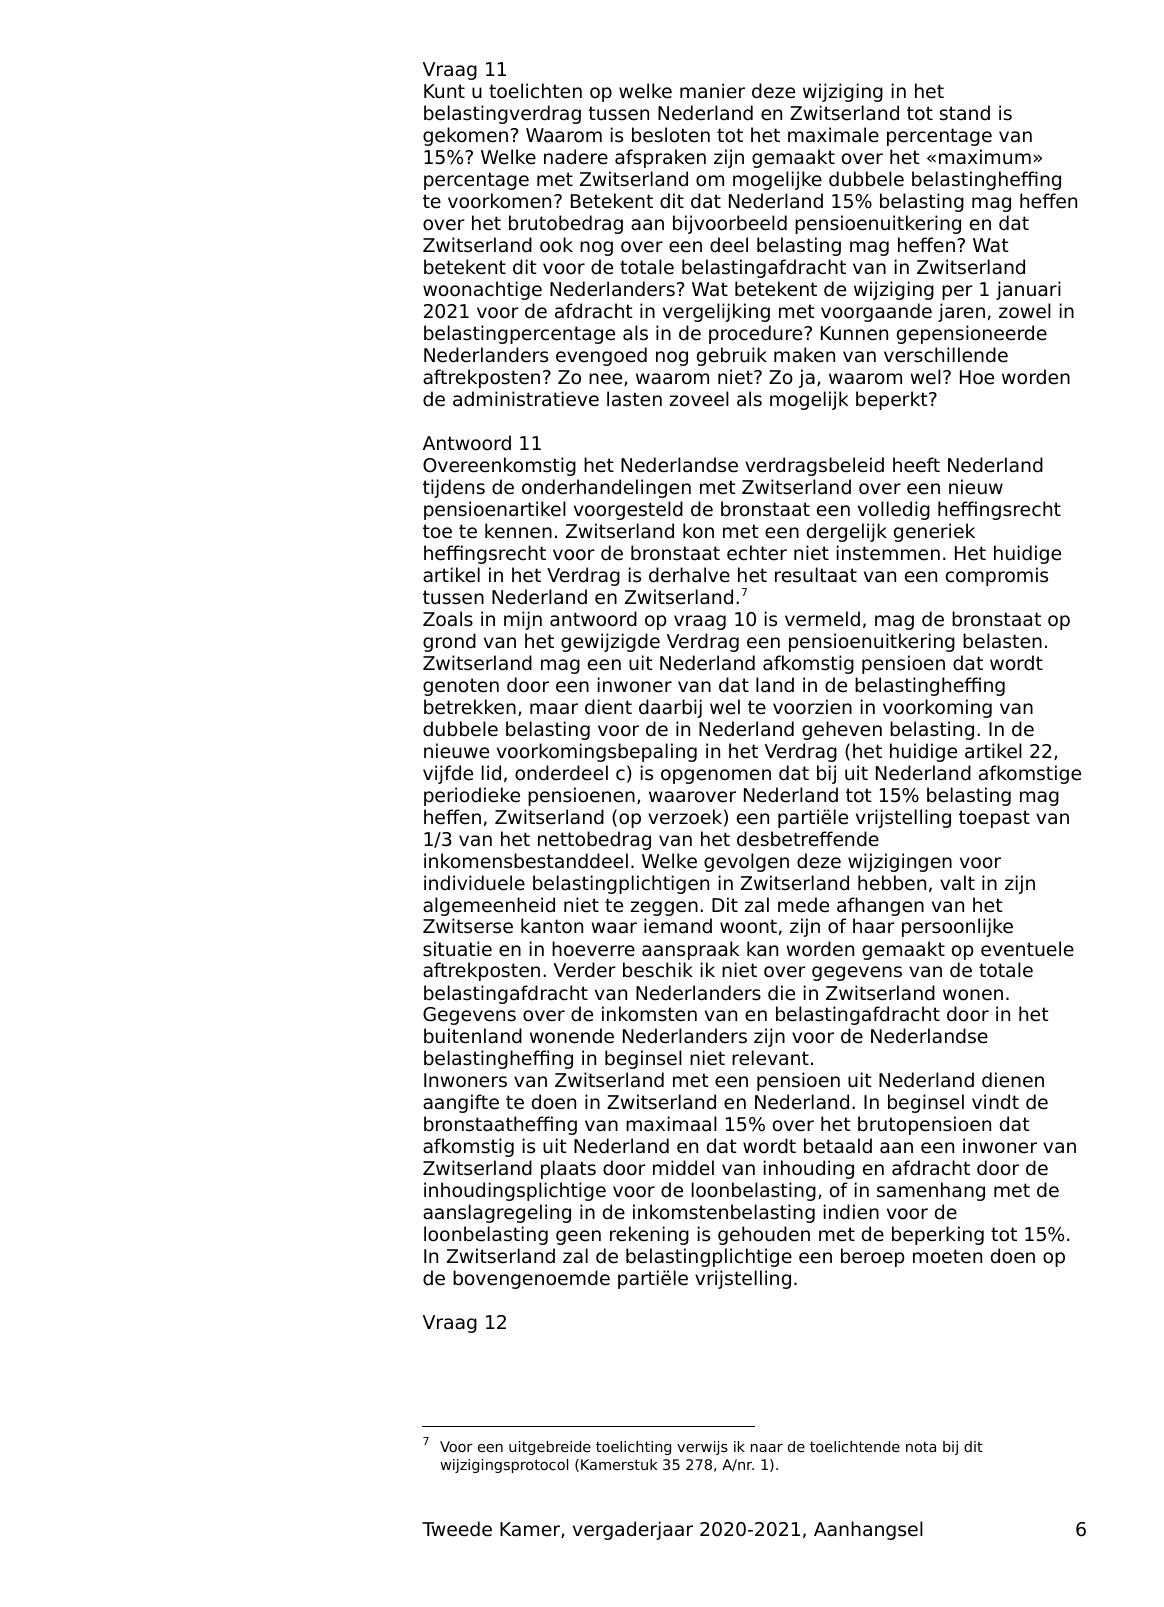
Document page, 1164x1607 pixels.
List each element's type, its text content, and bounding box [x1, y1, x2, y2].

text Zoals in mijn antwoord op vraag 10 is vermeld, mag de bronstaat op grond van het gewijzigde Verdrag een pensioenuitkering belasten. Zwitserland mag een uit Nederland afkomstig pensioen dat wordt genoten door een inwoner van dat land in de belastingheffing betrekken, maar dient daarbij wel te voorzien in voorkoming van dubbele belasting voor de in Nederland geheven belasting. In de nieuwe voorkomingsbepaling in het Verdrag (het huidige artikel 22, vijfde lid, onderdeel c) is opgenomen dat bij uit Nederland afkomstige periodieke pensioenen, waarover Nederland tot 15% belasting mag heffen, Zwitserland (op verzoek) een partiële vrijstelling toepast van 1/3 van het nettobedrag van het desbetreffende inkomensbestanddeel. Welke gevolgen deze wijzigingen voor individuele belastingplichtigen in Zwitserland hebben, valt in zijn algemeenheid niet te zeggen. Dit zal mede afhangen van het Zwitserse kanton waar iemand woont, zijn of haar persoonlijke situatie en in hoeverre aanspraak kan worden gemaakt op eventuele aftrekposten. Verder beschik ik niet over gegevens van de totale belastingafdracht van Nederlanders die in Zwitserland wonen. Gegevens over de inkomsten van en belastingafdracht door in het buitenland wonende Nederlanders zijn voor de Nederlandse belastingheffing in beginsel niet relevant. [422, 609, 1087, 1070]
text Antwoord 11 [422, 433, 1087, 455]
text Overeenkomstig het Nederlandse verdragsbeleid heeft Nederland tijdens de onderhandelingen met Zwitserland over een nieuw pensioenartikel voorgesteld de bronstaat een volledig heffingsrecht toe te kennen. Zwitserland kon met een dergelijk generiek heffingsrecht voor de bronstaat echter niet instemmen. Het huidige artikel in het Verdrag is derhalve het resultaat van een compromis tussen Nederland en Zwitserland. [422, 455, 1087, 609]
text Vraag 12 [422, 1312, 1087, 1334]
text Vraag 11 [422, 59, 1087, 81]
text Kunt u toelichten op welke manier deze wijziging in het belastingverdrag tussen Nederland en Zwitserland tot stand is gekomen? Waarom is besloten tot het maximale percentage van 15%? Welke nadere afspraken zijn gemaakt over het «maximum» percentage met Zwitserland om mogelijke dubbele belastingheffing te voorkomen? Betekent dit dat Nederland 15% belasting mag heffen over het brutobedrag aan bijvoorbeeld pensioenuitkering en dat Zwitserland ook nog over een deel belasting mag heffen? Wat betekent dit voor de totale belastingafdracht van in Zwitserland woonachtige Nederlanders? Wat betekent de wijziging per 1 januari 2021 voor de afdracht in vergelijking met voorgaande jaren, zowel in belastingpercentage als in de procedure? Kunnen gepensioneerde Nederlanders evengoed nog gebruik maken van verschillende aftrekposten? Zo nee, waarom niet? Zo ja, waarom wel? Hoe worden de administratieve lasten zoveel als mogelijk beperkt? [422, 81, 1087, 411]
text Inwoners van Zwitserland met een pensioen uit Nederland dienen aangifte te doen in Zwitserland en Nederland. In beginsel vindt de bronstaatheffing van maximaal 15% over het brutopensioen dat afkomstig is uit Nederland en dat wordt betaald aan een inwoner van Zwitserland plaats door middel van inhouding en afdracht door de inhoudingsplichtige voor de loonbelasting, of in samenhang met de aanslagregeling in de inkomstenbelasting indien voor de loonbelasting geen rekening is gehouden met de beperking tot 15%. In Zwitserland zal de belastingplichtige een beroep moeten doen op de bovengenoemde partiële vrijstelling. [422, 1070, 1087, 1290]
text Voor een uitgebreide toelichting verwijs ik naar de toelichtende nota bij dit wijzigingsprotocol (Kamerstuk 35 278, A/nr. 1). [422, 1435, 1087, 1474]
